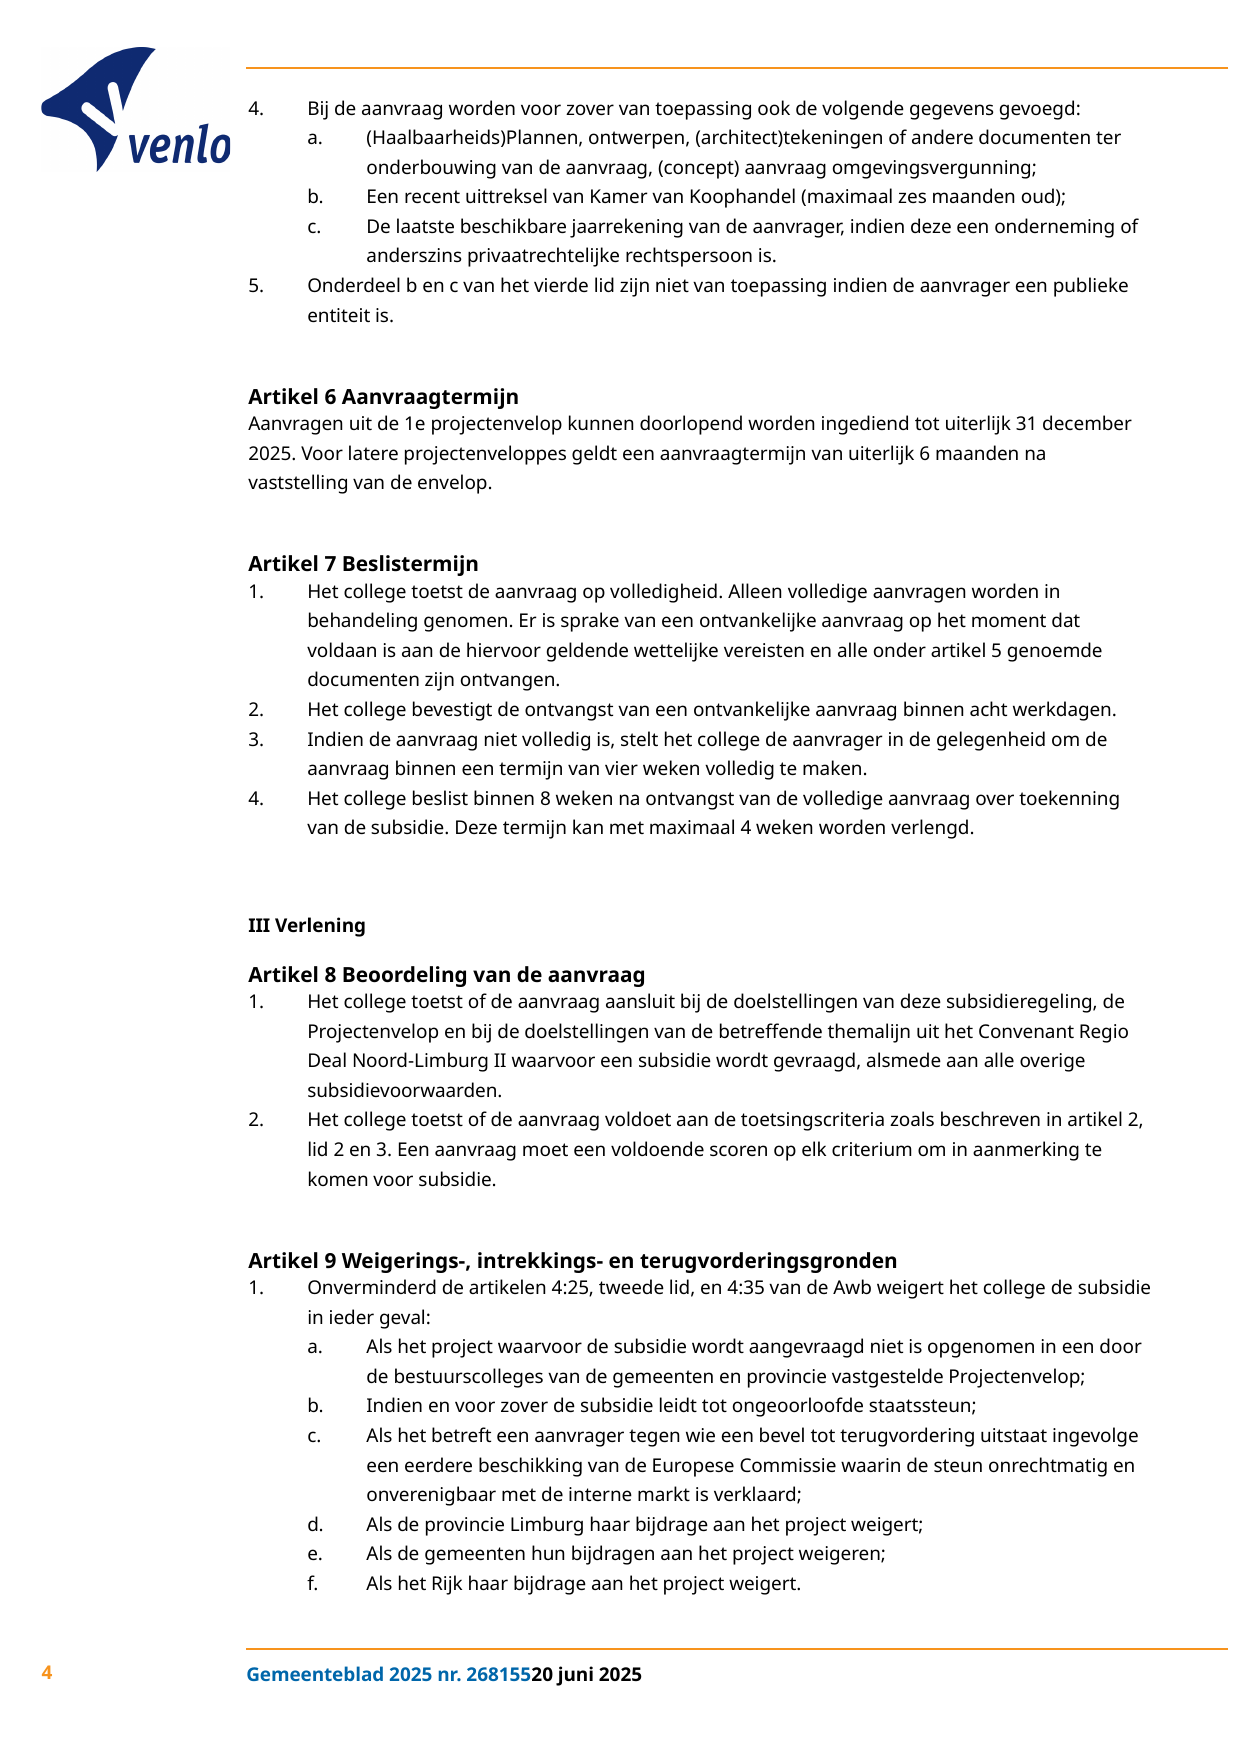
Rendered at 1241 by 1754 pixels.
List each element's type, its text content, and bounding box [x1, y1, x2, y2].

list (Haalbaarheids)Plannen, ontwerpen, (architect)tekeningen of andere documenten ter onderbouwing van de aanvraag, (concept) aanvraag omgevingsvergunning; [307, 124, 1152, 180]
list Een recent uittreksel van Kamer van Koophandel (maximaal zes maanden oud); [307, 183, 1152, 209]
text Artikel 8 Beoordeling van de aanvraag [248, 960, 1152, 988]
list Het college toetst of de aanvraag voldoet aan de toetsingscriteria zoals beschreven in artikel 2, lid 2 en 3. Een aanvraag moet een voldoende scoren op elk criterium om in aanmerking te komen voor subsidie. [248, 1107, 1152, 1192]
text Artikel 9 Weigerings-, intrekkings- en terugvorderingsgronden [248, 1246, 1152, 1274]
text Artikel 6 Aanvraagtermijn [248, 382, 1152, 410]
text Artikel 7 Beslistermijn [248, 549, 1152, 578]
picture [41, 47, 231, 172]
list Bij de aanvraag worden voor zover van toepassing ook de volgende gegevens gevoegd: [248, 95, 1152, 121]
list Als de provincie Limburg haar bijdrage aan het project weigert; [307, 1511, 1152, 1537]
list Onderdeel b en c van het vierde lid zijn niet van toepassing indien de aanvrager een publieke entiteit is. [248, 272, 1152, 328]
list Het college toetst de aanvraag op volledigheid. Alleen volledige aanvragen worden in behandeling genomen. Er is sprake van een ontvankelijke aanvraag op het moment dat voldaan is aan de hiervoor geldende wettelijke vereisten en alle onder artikel 5 genoemde documenten zijn ontvangen. [248, 578, 1152, 692]
list Het college toetst of de aanvraag aansluit bij de doelstellingen van deze subsidieregeling, de Projectenvelop en bij de doelstellingen van de betreffende themalijn uit het Convenant Regio Deal Noord-Limburg II waarvoor een subsidie wordt gevraagd, alsmede aan alle overige subsidievoorwaarden. [248, 988, 1152, 1103]
text Aanvragen uit de 1e projectenvelop kunnen doorlopend worden ingediend tot uiterlijk 31 december 2025. Voor latere projectenveloppes geldt een aanvraagtermijn van uiterlijk 6 maanden na vaststelling van de envelop. [248, 410, 1152, 495]
list Als het project waarvoor de subsidie wordt aangevraagd niet is opgenomen in een door de bestuurscolleges van de gemeenten en provincie vastgestelde Projectenvelop; [307, 1333, 1152, 1389]
list Het college beslist binnen 8 weken na ontvangst van de volledige aanvraag over toekenning van de subsidie. Deze termijn kan met maximaal 4 weken worden verlengd. [248, 785, 1152, 840]
text III Verlening [248, 911, 1152, 939]
list De laatste beschikbare jaarrekening van de aanvrager, indien deze een onderneming of anderszins privaatrechtelijke rechtspersoon is. [307, 213, 1152, 268]
list Het college bevestigt de ontvangst van een ontvankelijke aanvraag binnen acht werkdagen. [248, 696, 1152, 722]
list Onverminderd de artikelen 4:25, tweede lid, en 4:35 van de Awb weigert het college de subsidie in ieder geval: [248, 1274, 1152, 1329]
list Indien en voor zover de subsidie leidt tot ongeoorloofde staatssteun; [307, 1393, 1152, 1418]
list Als de gemeenten hun bijdragen aan het project weigeren; [307, 1541, 1152, 1566]
list Indien de aanvraag niet volledig is, stelt het college de aanvrager in de gelegenheid om de aanvraag binnen een termijn van vier weken volledig te maken. [248, 726, 1152, 781]
list Als het Rijk haar bijdrage aan het project weigert. [307, 1570, 1152, 1596]
list Als het betreft een aanvrager tegen wie een bevel tot terugvordering uitstaat ingevolge een eerdere beschikking van de Europese Commissie waarin de steun onrechtmatig en onverenigbaar met de interne markt is verklaard; [307, 1422, 1152, 1507]
